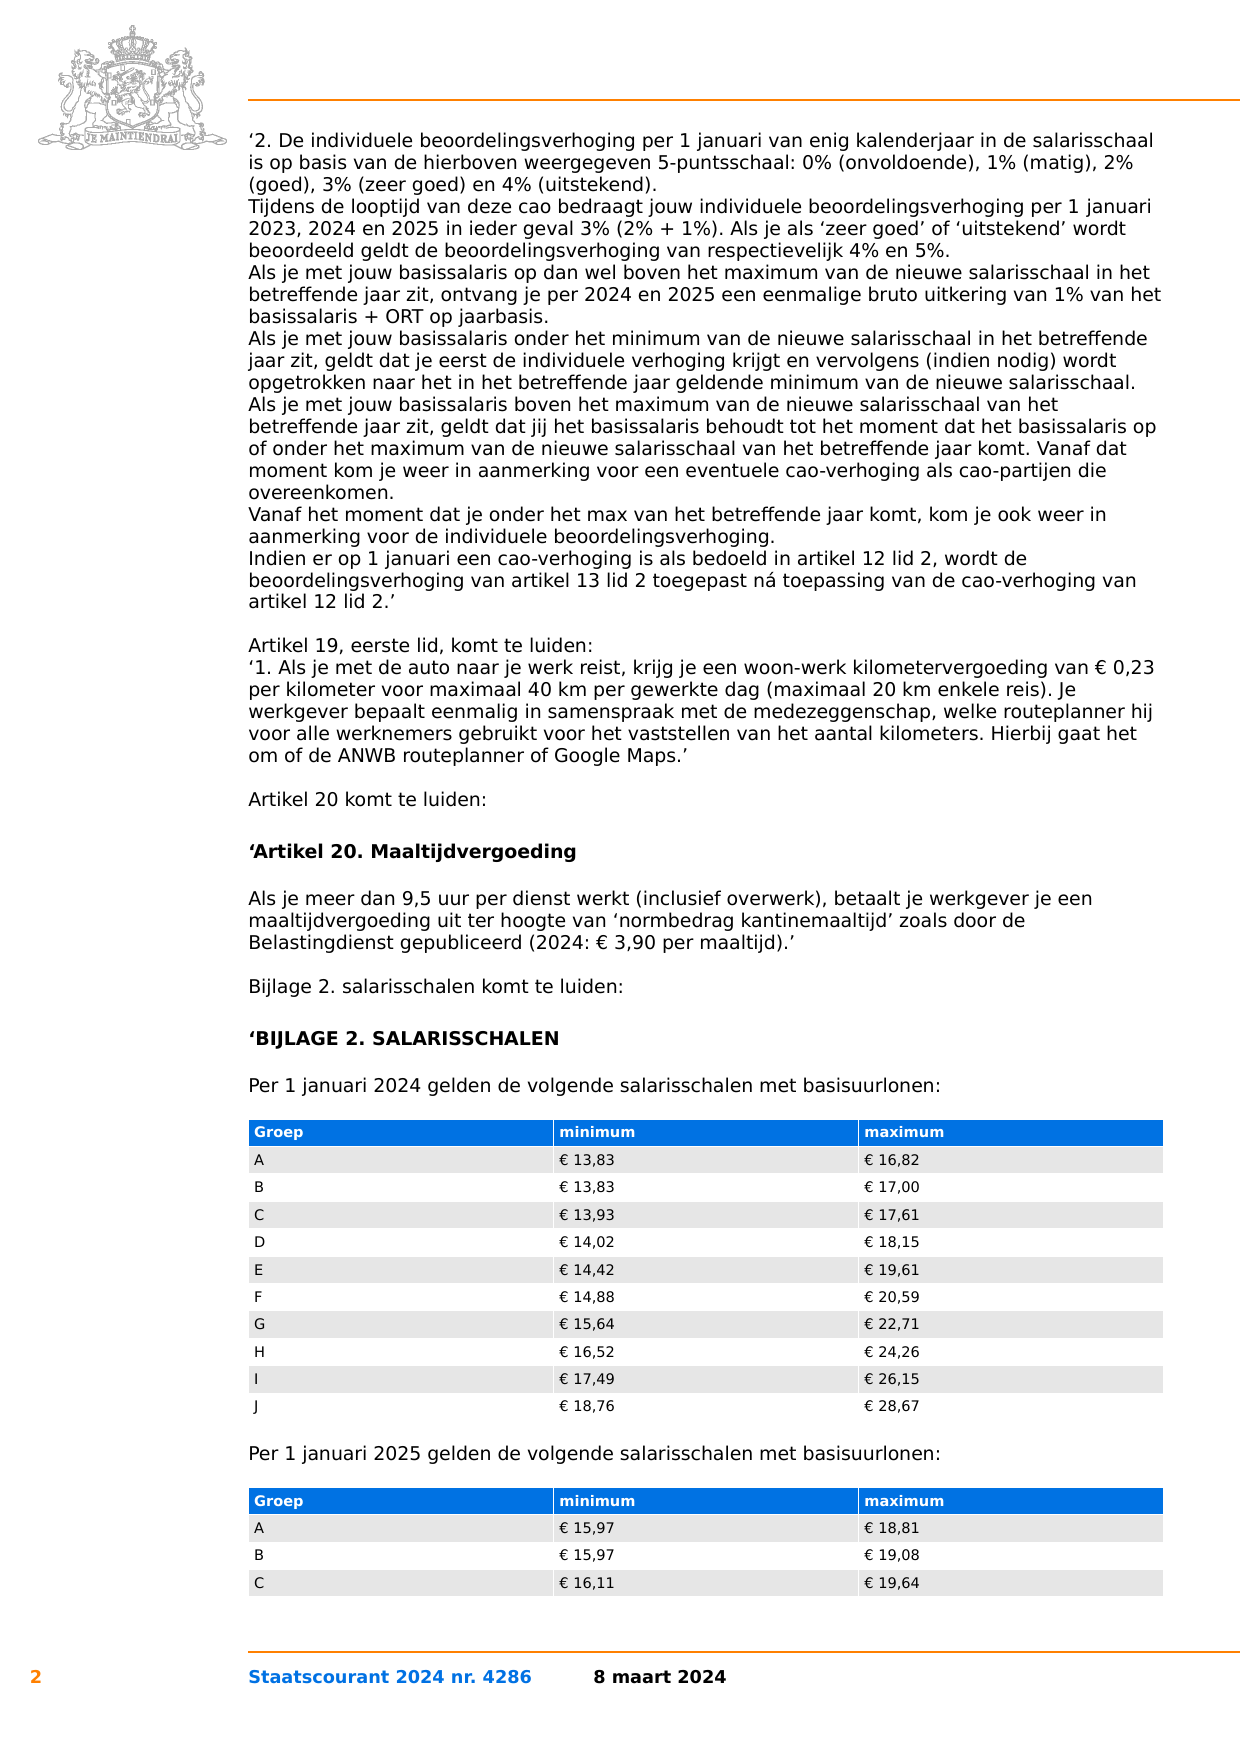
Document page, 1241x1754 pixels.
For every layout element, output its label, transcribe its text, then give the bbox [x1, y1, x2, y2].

table_cell € 18,76 [554, 1394, 858, 1420]
table_header minimum [554, 1488, 858, 1514]
table_cell € 28,67 [859, 1394, 1163, 1420]
table_cell € 13,83 [554, 1175, 858, 1201]
table_cell € 17,49 [554, 1366, 858, 1393]
text Artikel 19, eerste lid, komt te luiden: [248, 635, 1163, 657]
picture [38, 25, 227, 150]
text ‘2. De individuele beoordelingsverhoging per 1 januari van enig kalenderjaar in de salarisschaal is op basis van de hierboven weergegeven 5-puntsschaal: 0% (onvoldoende), 1% (matig), 2% (goed), 3% (zeer goed) en 4% (uitstekend). [248, 130, 1163, 196]
table_cell € 14,42 [554, 1257, 858, 1283]
table_cell € 15,64 [554, 1311, 858, 1338]
table_cell B [249, 1175, 553, 1201]
table_cell € 13,83 [554, 1147, 858, 1173]
table_header maximum [859, 1120, 1163, 1146]
table_cell € 19,08 [859, 1543, 1163, 1569]
text Bijlage 2. salarisschalen komt te luiden: [248, 976, 1163, 998]
table_cell € 19,61 [859, 1257, 1163, 1283]
table_cell B [249, 1543, 553, 1569]
text ‘1. Als je met de auto naar je werk reist, krijg je een woon-werk kilometervergoeding van € 0,23 per kilometer voor maximaal 40 km per gewerkte dag (maximaal 20 km enkele reis). Je werkgever bepaalt eenmalig in samenspraak met de medezeggenschap, welke routeplanner hij voor alle werknemers gebruikt voor het vaststellen van het aantal kilometers. Hierbij gaat het om of de ANWB routeplanner of Google Maps.’ [248, 657, 1163, 767]
table_cell € 20,59 [859, 1284, 1163, 1310]
table_cell € 16,52 [554, 1339, 858, 1365]
text Tijdens de looptijd van deze cao bedraagt jouw individuele beoordelingsverhoging per 1 januari 2023, 2024 en 2025 in ieder geval 3% (2% + 1%). Als je als ‘zeer goed’ of ‘uitstekend’ wordt beoordeeld geldt de beoordelingsverhoging van respectievelijk 4% en 5%. [248, 196, 1163, 262]
table_cell A [249, 1515, 553, 1542]
table_cell G [249, 1311, 553, 1338]
table_cell € 22,71 [859, 1311, 1163, 1338]
table_cell E [249, 1257, 553, 1283]
text Als je meer dan 9,5 uur per dienst werkt (inclusief overwerk), betaalt je werkgever je een maaltijdvergoeding uit ter hoogte van ‘normbedrag kantinemaaltijd’ zoals door de Belastingdienst gepubliceerd (2024: € 3,90 per maaltijd).’ [248, 888, 1163, 954]
text Indien er op 1 januari een cao-verhoging is als bedoeld in artikel 12 lid 2, wordt de beoordelingsverhoging van artikel 13 lid 2 toegepast ná toepassing van de cao-verhoging van artikel 12 lid 2.’ [248, 547, 1163, 613]
table_cell D [249, 1229, 553, 1256]
table_cell € 19,64 [859, 1570, 1163, 1596]
table_header maximum [859, 1488, 1163, 1514]
table_header minimum [554, 1120, 858, 1146]
table_cell I [249, 1366, 553, 1393]
table_cell € 15,97 [554, 1543, 858, 1569]
table_cell C [249, 1202, 553, 1228]
table_cell € 16,11 [554, 1570, 858, 1596]
text Als je met jouw basissalaris onder het minimum van de nieuwe salarisschaal in het betreffende jaar zit, geldt dat je eerst de individuele verhoging krijgt en vervolgens (indien nodig) wordt opgetrokken naar het in het betreffende jaar geldende minimum van de nieuwe salarisschaal. [248, 328, 1163, 394]
table_cell € 24,26 [859, 1339, 1163, 1365]
table_header Groep [249, 1120, 553, 1146]
text Als je met jouw basissalaris op dan wel boven het maximum van de nieuwe salarisschaal in het betreffende jaar zit, ontvang je per 2024 en 2025 een eenmalige bruto uitkering van 1% van het basissalaris + ORT op jaarbasis. [248, 262, 1163, 328]
table_cell € 17,00 [859, 1175, 1163, 1201]
table_cell € 17,61 [859, 1202, 1163, 1228]
table_header Groep [249, 1488, 553, 1514]
text Artikel 20 komt te luiden: [248, 789, 1163, 811]
table_cell € 15,97 [554, 1515, 858, 1542]
table_cell C [249, 1570, 553, 1596]
text Vanaf het moment dat je onder het max van het betreffende jaar komt, kom je ook weer in aanmerking voor de individuele beoordelingsverhoging. [248, 503, 1163, 547]
text Per 1 januari 2025 gelden de volgende salarisschalen met basisuurlonen: [248, 1443, 1163, 1465]
table_cell F [249, 1284, 553, 1310]
table_cell € 13,93 [554, 1202, 858, 1228]
table_cell € 26,15 [859, 1366, 1163, 1393]
table_cell A [249, 1147, 553, 1173]
text Als je met jouw basissalaris boven het maximum van de nieuwe salarisschaal van het betreffende jaar zit, geldt dat jij het basissalaris behoudt tot het moment dat het basissalaris op of onder het maximum van de nieuwe salarisschaal van het betreffende jaar komt. Vanaf dat moment kom je weer in aanmerking voor een eventuele cao-verhoging als cao-partijen die overeenkomen. [248, 394, 1163, 503]
table_cell H [249, 1339, 553, 1365]
table_cell € 14,88 [554, 1284, 858, 1310]
subtitle ‘BIJLAGE 2. SALARISSCHALEN [248, 1028, 1163, 1050]
table_cell € 18,15 [859, 1229, 1163, 1256]
table_cell € 16,82 [859, 1147, 1163, 1173]
table_cell € 14,02 [554, 1229, 858, 1256]
table_cell J [249, 1394, 553, 1420]
text Per 1 januari 2024 gelden de volgende salarisschalen met basisuurlonen: [248, 1075, 1163, 1097]
table_cell € 18,81 [859, 1515, 1163, 1542]
subtitle ‘Artikel 20. Maaltijdvergoeding [248, 841, 1163, 863]
